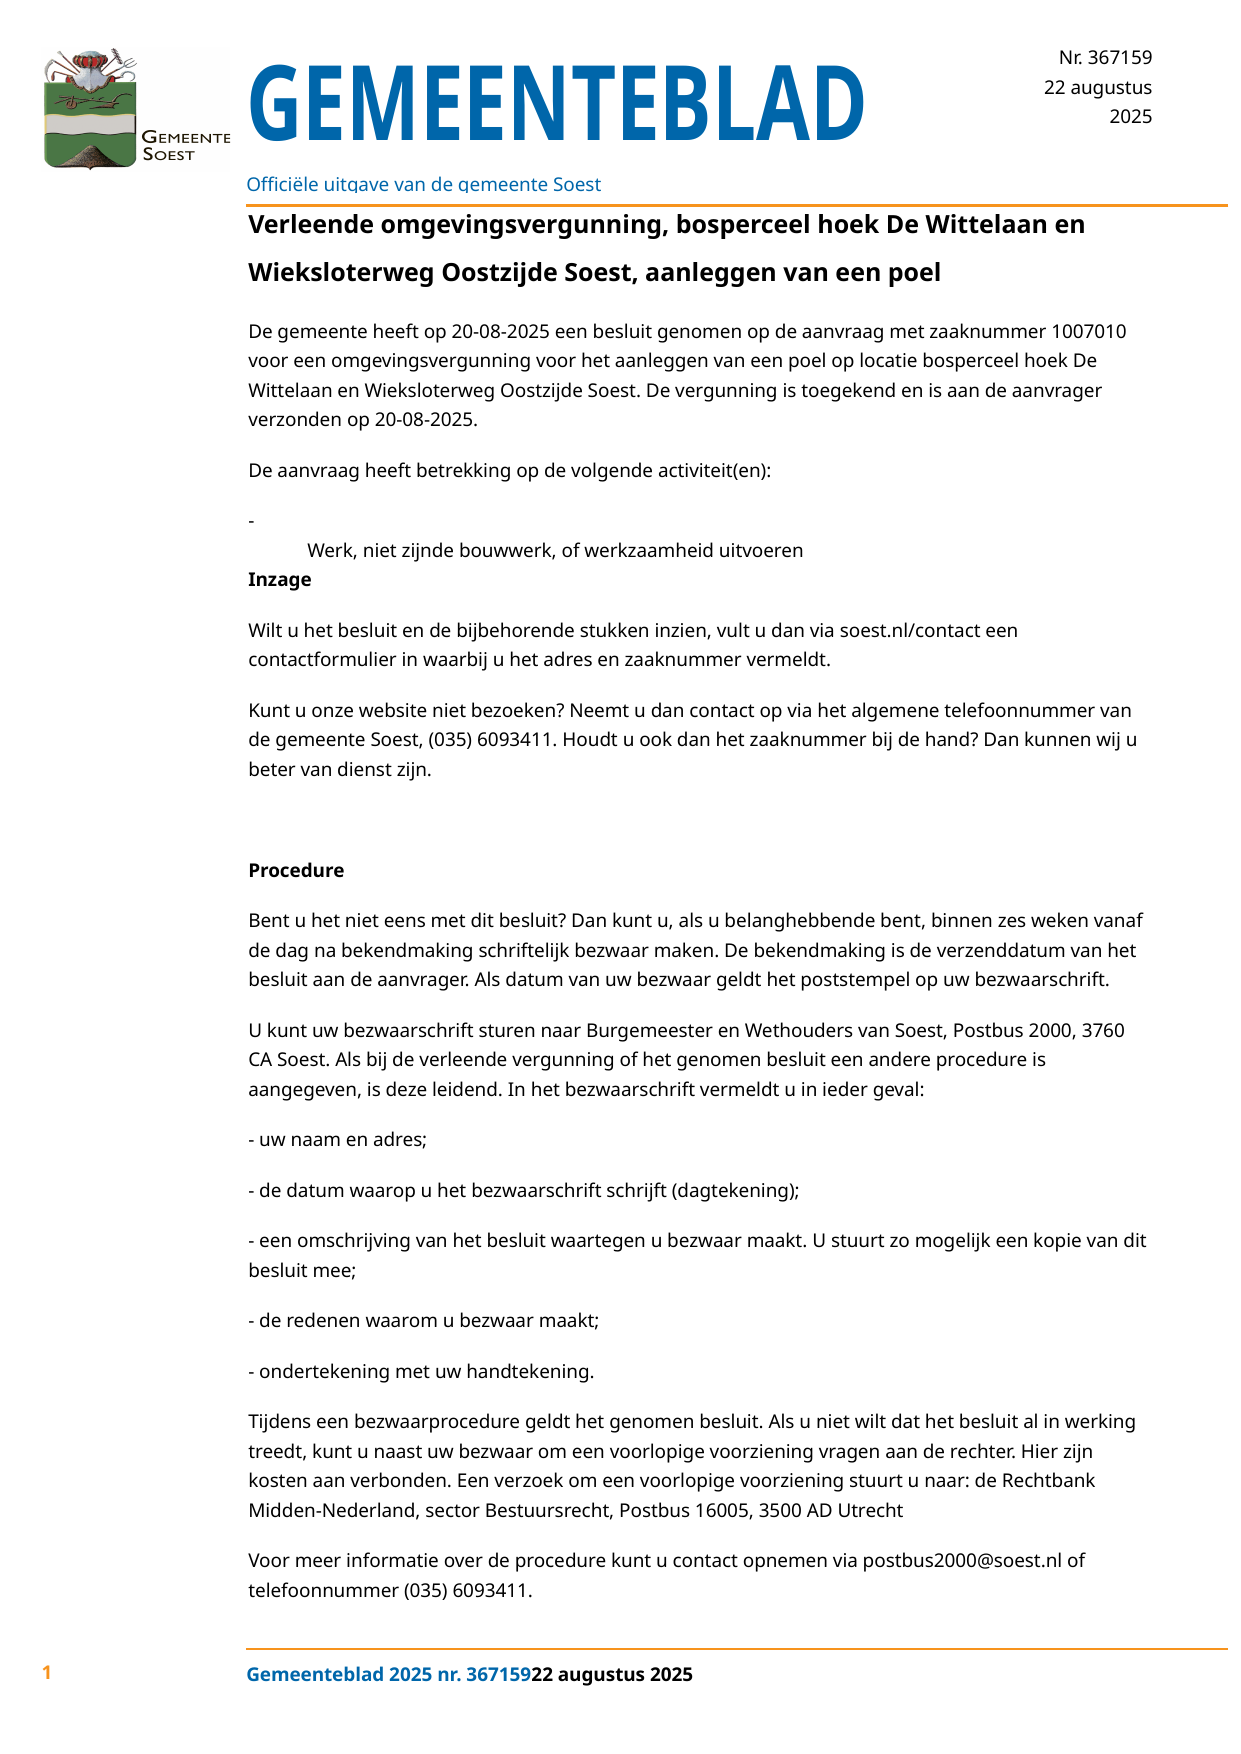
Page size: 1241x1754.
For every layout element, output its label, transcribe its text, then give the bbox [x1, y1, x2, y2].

text - een omschrijving van het besluit waartegen u bezwaar maakt. U stuurt zo mogelijk een kopie van dit besluit mee; [248, 1227, 1152, 1283]
text - de datum waarop u het bezwaarschrift schrijft (dagtekening); [248, 1177, 1152, 1203]
list Werk, niet zijnde bouwwerk, of werkzaamheid uitvoeren [248, 537, 1152, 563]
text Inzage [248, 567, 1152, 592]
text Wilt u het besluit en de bijbehorende stukken inzien, vult u dan via soest.nl/contact een contactformulier in waarbij u het adres en zaaknummer vermeldt. [248, 617, 1152, 672]
text Voor meer informatie over de procedure kunt u contact opnemen via postbus2000@soest.nl of telefoonnummer (035) 6093411. [248, 1547, 1152, 1603]
text Kunt u onze website niet bezoeken? Neemt u dan contact op via het algemene telefoonnummer van de gemeente Soest, (035) 6093411. Houdt u ook dan het zaaknummer bij de hand? Dan kunnen wij u beter van dienst zijn. [248, 697, 1152, 782]
text U kunt uw bezwaarschrift sturen naar Burgemeester en Wethouders van Soest, Postbus 2000, 3760 CA Soest. Als bij de verleende vergunning of het genomen besluit een andere procedure is aangegeven, is deze leidend. In het bezwaarschrift vermeldt u in ieder geval: [248, 1017, 1152, 1102]
text De gemeente heeft op 20-08-2025 een besluit genomen op de aanvraag met zaaknummer 1007010 voor een omgevingsvergunning voor het aanleggen van een poel op locatie bosperceel hoek De Wittelaan en Wieksloterweg Oostzijde Soest. De vergunning is toegekend en is aan de aanvrager verzonden op 20-08-2025. [248, 318, 1152, 432]
picture [41, 47, 231, 172]
text - ondertekening met uw handtekening. [248, 1358, 1152, 1384]
text - uw naam en adres; [248, 1127, 1152, 1152]
text De aanvraag heeft betrekking op de volgende activiteit(en): [248, 457, 1152, 483]
text Procedure [248, 857, 1152, 883]
text - de redenen waarom u bezwaar maakt; [248, 1307, 1152, 1333]
text Tijdens een bezwaarprocedure geldt het genomen besluit. Als u niet wilt dat het besluit al in werking treedt, kunt u naast uw bezwaar om een voorlopige voorziening vragen aan de rechter. Hier zijn kosten aan verbonden. Een verzoek om een voorlopige voorziening stuurt u naar: de Rechtbank Midden-Nederland, sector Bestuursrecht, Postbus 16005, 3500 AD Utrecht [248, 1408, 1152, 1523]
text Verleende omgevingsvergunning, bosperceel hoek De Wittelaan en Wieksloterweg Oostzijde Soest, aanleggen van een poel [248, 207, 1152, 288]
text Bent u het niet eens met dit besluit? Dan kunt u, als u belanghebbende bent, binnen zes weken vanaf de dag na bekendmaking schriftelijk bezwaar maken. De bekendmaking is de verzenddatum van het besluit aan de aanvrager. Als datum van uw bezwaar geldt het poststempel op uw bezwaarschrift. [248, 907, 1152, 992]
